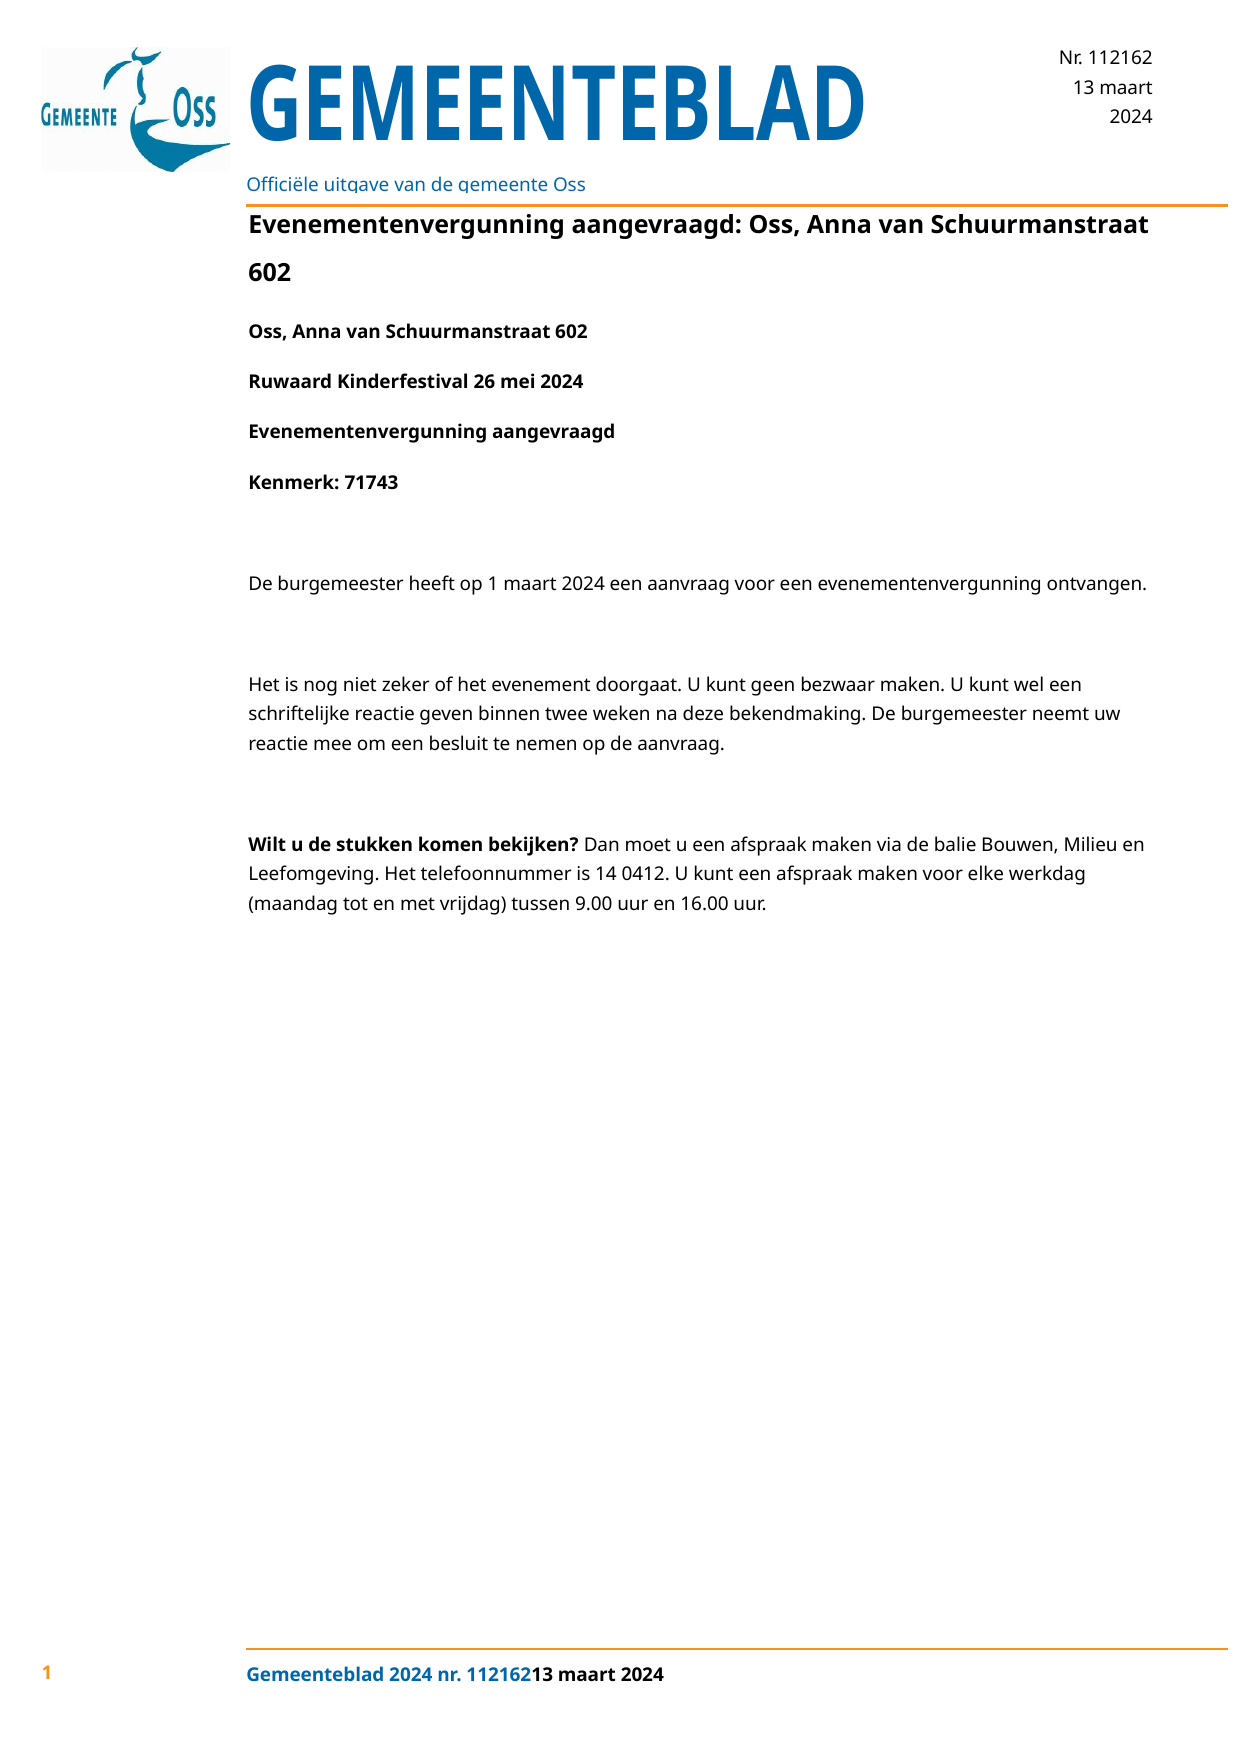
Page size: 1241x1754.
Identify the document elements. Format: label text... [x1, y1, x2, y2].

text Oss, Anna van Schuurmanstraat 602 [248, 318, 1152, 344]
picture [41, 47, 231, 172]
text Het is nog niet zeker of het evenement doorgaat. U kunt geen bezwaar maken. U kunt wel een schriftelijke reactie geven binnen twee weken na deze bekendmaking. De burgemeester neemt uw reactie mee om een besluit te nemen op de aanvraag. [248, 671, 1152, 756]
text Wilt u de stukken komen bekijken? Dan moet u een afspraak maken via de balie Bouwen, Milieu en Leefomgeving. Het telefoonnummer is 14 0412. U kunt een afspraak maken voor elke werkdag (maandag tot en met vrijdag) tussen 9.00 uur en 16.00 uur. [248, 831, 1152, 916]
text De burgemeester heeft op 1 maart 2024 een aanvraag voor een evenementenvergunning ontvangen. [248, 570, 1152, 596]
text Evenementenvergunning aangevraagd: Oss, Anna van Schuurmanstraat 602 [248, 207, 1152, 288]
text Ruwaard Kinderfestival 26 mei 2024 [248, 368, 1152, 394]
text Kenmerk: 71743 [248, 469, 1152, 495]
text Evenementenvergunning aangevraagd [248, 419, 1152, 444]
